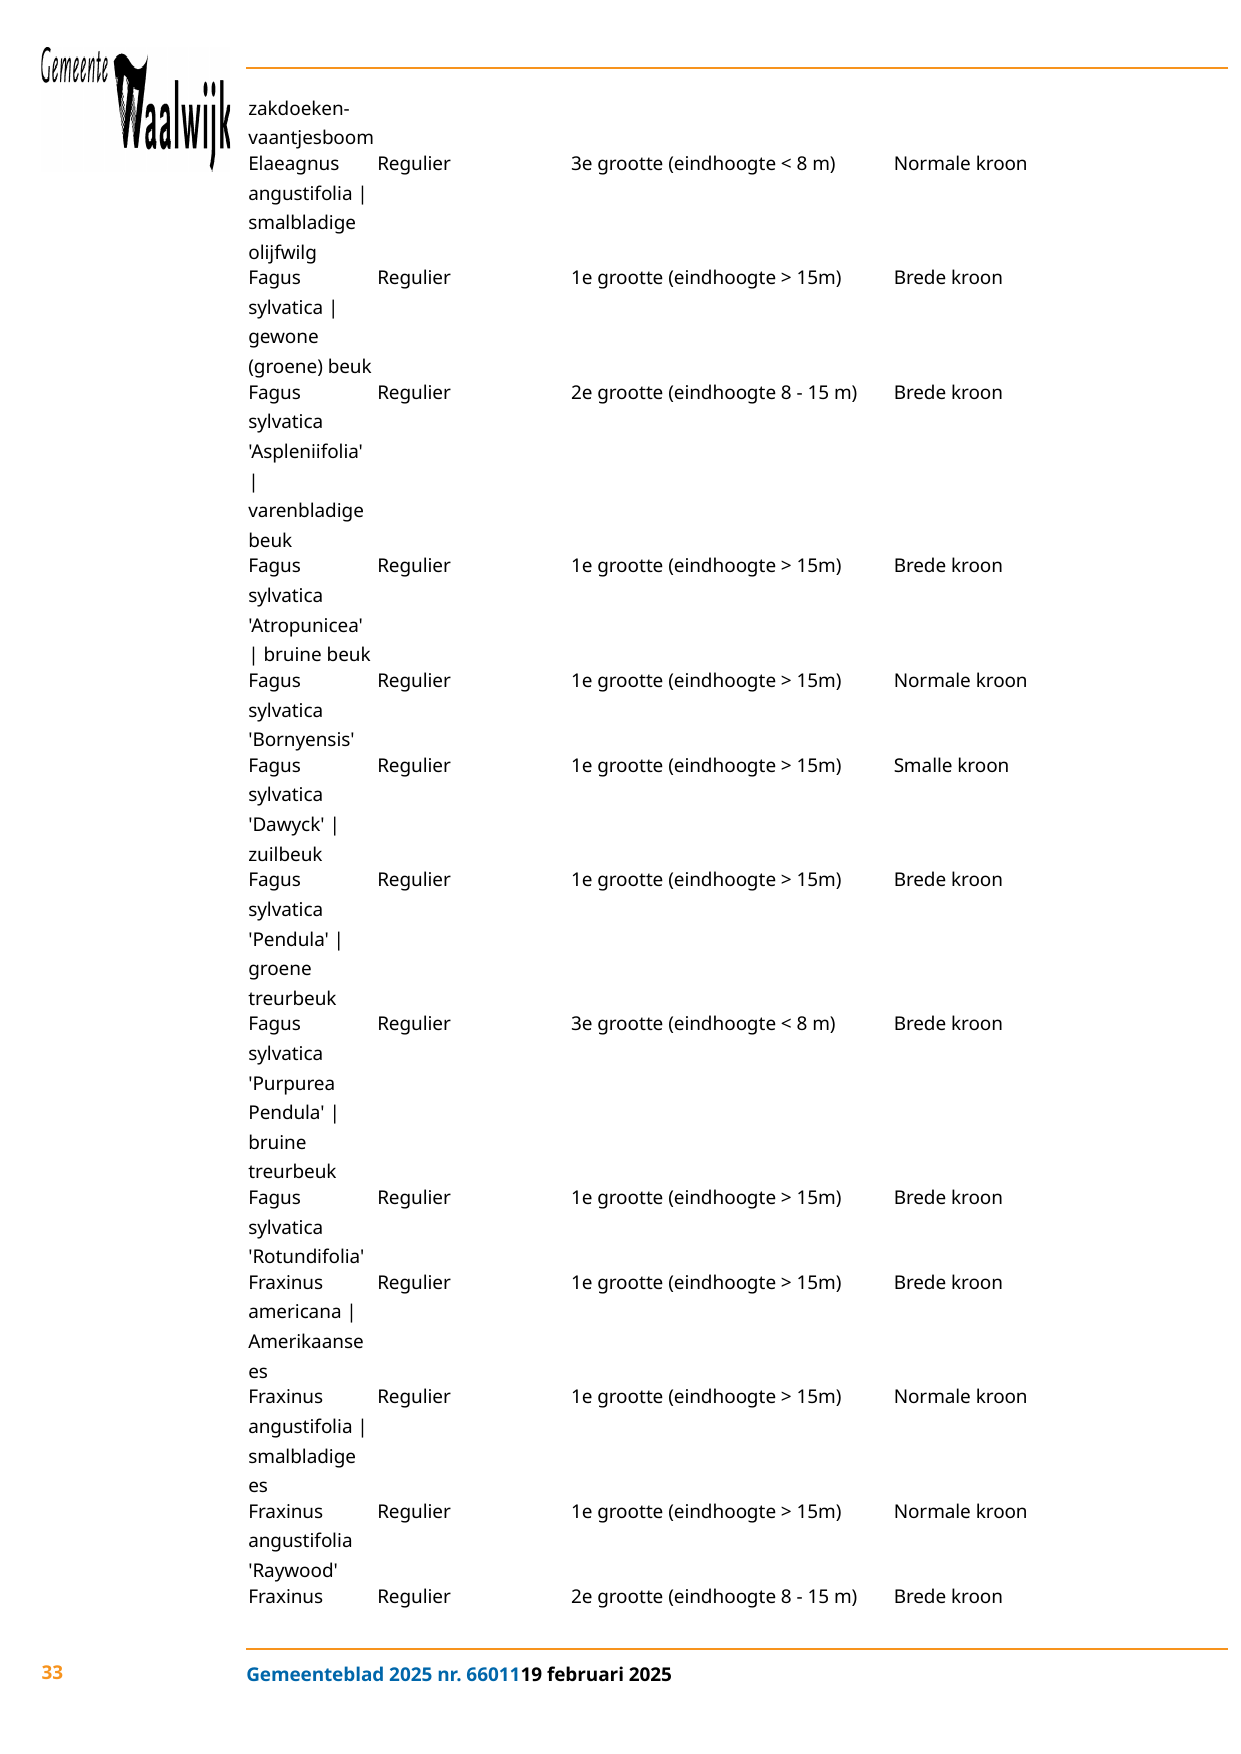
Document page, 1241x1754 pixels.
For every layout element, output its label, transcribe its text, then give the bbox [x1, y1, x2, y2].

table_cell Normale kroon [894, 1498, 1152, 1583]
picture [41, 47, 231, 172]
table_cell Fraxinus angustifolia | smalbladige es [248, 1384, 377, 1498]
table_cell Regulier [377, 553, 571, 667]
table_cell Fagus sylvatica | gewone (groene) beuk [248, 265, 377, 379]
table_cell 2e grootte (eindhoogte 8 - 15 m) [571, 1583, 893, 1609]
table_cell Normale kroon [894, 150, 1152, 264]
table_cell zakdoeken- vaantjesboom [248, 95, 377, 150]
table_cell 1e grootte (eindhoogte > 15m) [571, 867, 893, 1011]
table_cell Brede kroon [894, 1583, 1152, 1609]
table_cell [571, 95, 893, 150]
table_cell Normale kroon [894, 1384, 1152, 1498]
table_cell 1e grootte (eindhoogte > 15m) [571, 1498, 893, 1583]
table_cell Fraxinus angustifolia 'Raywood' [248, 1498, 377, 1583]
table_cell Regulier [377, 1498, 571, 1583]
table_cell 1e grootte (eindhoogte > 15m) [571, 752, 893, 867]
table_cell Brede kroon [894, 867, 1152, 1011]
table_cell 2e grootte (eindhoogte 8 - 15 m) [571, 379, 893, 553]
table_cell Regulier [377, 1583, 571, 1609]
table_cell 1e grootte (eindhoogte > 15m) [571, 1269, 893, 1384]
table_cell Brede kroon [894, 265, 1152, 379]
table_cell Normale kroon [894, 667, 1152, 752]
table_cell 1e grootte (eindhoogte > 15m) [571, 553, 893, 667]
table_cell Fagus sylvatica 'Dawyck' | zuilbeuk [248, 752, 377, 867]
table_cell [894, 95, 1152, 150]
table_cell Regulier [377, 1384, 571, 1498]
table_cell Regulier [377, 1011, 571, 1184]
table_cell Brede kroon [894, 553, 1152, 667]
table_cell 1e grootte (eindhoogte > 15m) [571, 265, 893, 379]
table_cell Elaeagnus angustifolia | smalbladige olijfwilg [248, 150, 377, 264]
table_cell Regulier [377, 752, 571, 867]
table_cell Regulier [377, 667, 571, 752]
table_cell Regulier [377, 1184, 571, 1269]
table_cell Fagus sylvatica 'Atropunicea' | bruine beuk [248, 553, 377, 667]
table_cell 3e grootte (eindhoogte < 8 m) [571, 150, 893, 264]
table_cell Fagus sylvatica 'Purpurea Pendula' | bruine treurbeuk [248, 1011, 377, 1184]
table_cell Fagus sylvatica 'Rotundifolia' [248, 1184, 377, 1269]
table_cell [377, 95, 571, 150]
table_cell Fagus sylvatica 'Bornyensis' [248, 667, 377, 752]
table_cell Brede kroon [894, 1269, 1152, 1384]
table_cell Regulier [377, 379, 571, 553]
table_cell Fagus sylvatica 'Aspleniifolia' | varenbladige beuk [248, 379, 377, 553]
table_cell Regulier [377, 150, 571, 264]
table_cell Fagus sylvatica 'Pendula' | groene treurbeuk [248, 867, 377, 1011]
table_cell Brede kroon [894, 1011, 1152, 1184]
table_cell Brede kroon [894, 379, 1152, 553]
table_cell Brede kroon [894, 1184, 1152, 1269]
table_cell Fraxinus [248, 1583, 377, 1609]
table_cell 3e grootte (eindhoogte < 8 m) [571, 1011, 893, 1184]
table_cell Regulier [377, 265, 571, 379]
table_cell Smalle kroon [894, 752, 1152, 867]
table_cell Fraxinus americana | Amerikaanse es [248, 1269, 377, 1384]
table_cell 1e grootte (eindhoogte > 15m) [571, 667, 893, 752]
table_cell Regulier [377, 1269, 571, 1384]
table_cell 1e grootte (eindhoogte > 15m) [571, 1384, 893, 1498]
table_cell 1e grootte (eindhoogte > 15m) [571, 1184, 893, 1269]
table_cell Regulier [377, 867, 571, 1011]
